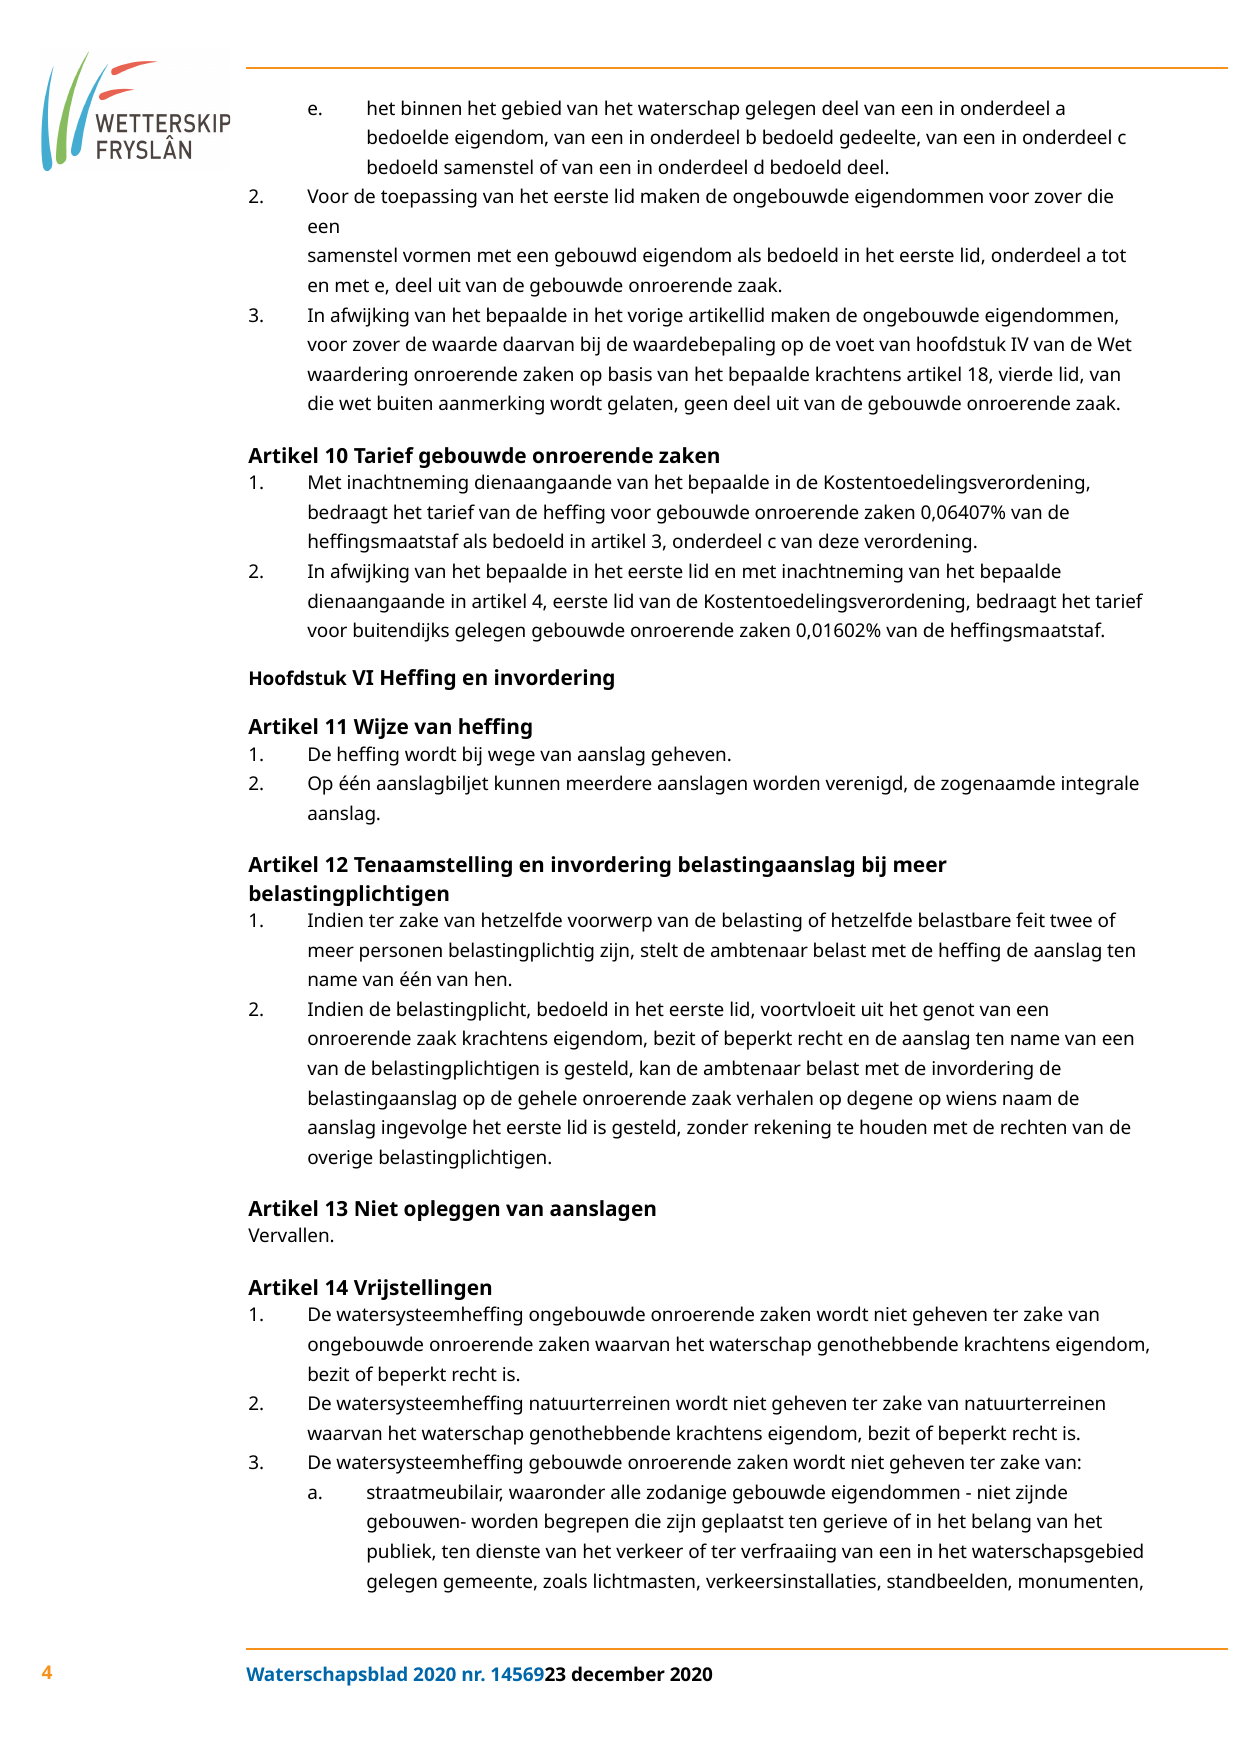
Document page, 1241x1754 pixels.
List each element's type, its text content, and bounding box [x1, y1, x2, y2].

list het binnen het gebied van het waterschap gelegen deel van een in onderdeel a bedoelde eigendom, van een in onderdeel b bedoeld gedeelte, van een in onderdeel c bedoeld samenstel of van een in onderdeel d bedoeld deel. [307, 95, 1152, 180]
list De heffing wordt bij wege van aanslag geheven. [248, 741, 1152, 766]
list De watersysteemheffing ongebouwde onroerende zaken wordt niet geheven ter zake van ongebouwde onroerende zaken waarvan het waterschap genothebbende krachtens eigendom, bezit of beperkt recht is. [248, 1302, 1152, 1386]
list In afwijking van het bepaalde in het eerste lid en met inachtneming van het bepaalde dienaangaande in artikel 4, eerste lid van de Kostentoedelingsverordening, bedraagt het tarief voor buitendijks gelegen gebouwde onroerende zaken 0,01602% van de heffingsmaatstaf. [248, 558, 1152, 643]
text Artikel 14 Vrijstellingen [248, 1273, 1152, 1302]
text Artikel 11 Wijze van heffing [248, 712, 1152, 741]
list Met inachtneming dienaangaande van het bepaalde in de Kostentoedelingsverordening, bedraagt het tarief van de heffing voor gebouwde onroerende zaken 0,06407% van de heffingsmaatstaf als bedoeld in artikel 3, onderdeel c van deze verordening. [248, 469, 1152, 554]
list Voor de toepassing van het eerste lid maken de ongebouwde eigendommen voor zover die een [248, 183, 1152, 239]
text Artikel 10 Tarief gebouwde onroerende zaken [248, 441, 1152, 469]
list Indien de belastingplicht, bedoeld in het eerste lid, voortvloeit uit het genot van een onroerende zaak krachtens eigendom, bezit of beperkt recht en de aanslag ten name van een van de belastingplichtigen is gesteld, kan de ambtenaar belast met de invordering de belastingaanslag op de gehele onroerende zaak verhalen op degene op wiens naam de aanslag ingevolge het eerste lid is gesteld, zonder rekening te houden met de rechten van de overige belastingplichtigen. [248, 996, 1152, 1169]
text Artikel 12 Tenaamstelling en invordering belastingaanslag bij meer belastingplichtigen [248, 850, 1152, 907]
list straatmeubilair, waaronder alle zodanige gebouwde eigendommen - niet zijnde gebouwen- worden begrepen die zijn geplaatst ten gerieve of in het belang van het publiek, ten dienste van het verkeer of ter verfraaiing van een in het waterschapsgebied gelegen gemeente, zoals lichtmasten, verkeersinstallaties, standbeelden, monumenten, [307, 1479, 1152, 1593]
list De watersysteemheffing gebouwde onroerende zaken wordt niet geheven ter zake van: [248, 1449, 1152, 1475]
text Vervallen. [248, 1223, 1152, 1248]
list Op één aanslagbiljet kunnen meerdere aanslagen worden verenigd, de zogenaamde integrale aanslag. [248, 770, 1152, 826]
text Hoofdstuk VI Heffing en invordering [248, 663, 1152, 691]
picture [41, 47, 231, 172]
text Artikel 13 Niet opleggen van aanslagen [248, 1194, 1152, 1223]
list Indien ter zake van hetzelfde voorwerp van de belasting of hetzelfde belastbare feit twee of meer personen belastingplichtig zijn, stelt de ambtenaar belast met de heffing de aanslag ten name van één van hen. [248, 907, 1152, 992]
list In afwijking van het bepaalde in het vorige artikellid maken de ongebouwde eigendommen, voor zover de waarde daarvan bij de waardebepaling op de voet van hoofdstuk IV van de Wet waardering onroerende zaken op basis van het bepaalde krachtens artikel 18, vierde lid, van die wet buiten aanmerking wordt gelaten, geen deel uit van de gebouwde onroerende zaak. [248, 302, 1152, 416]
list De watersysteemheffing natuurterreinen wordt niet geheven ter zake van natuurterreinen waarvan het waterschap genothebbende krachtens eigendom, bezit of beperkt recht is. [248, 1390, 1152, 1446]
list samenstel vormen met een gebouwd eigendom als bedoeld in het eerste lid, onderdeel a tot en met e, deel uit van de gebouwde onroerende zaak. [248, 243, 1152, 298]
